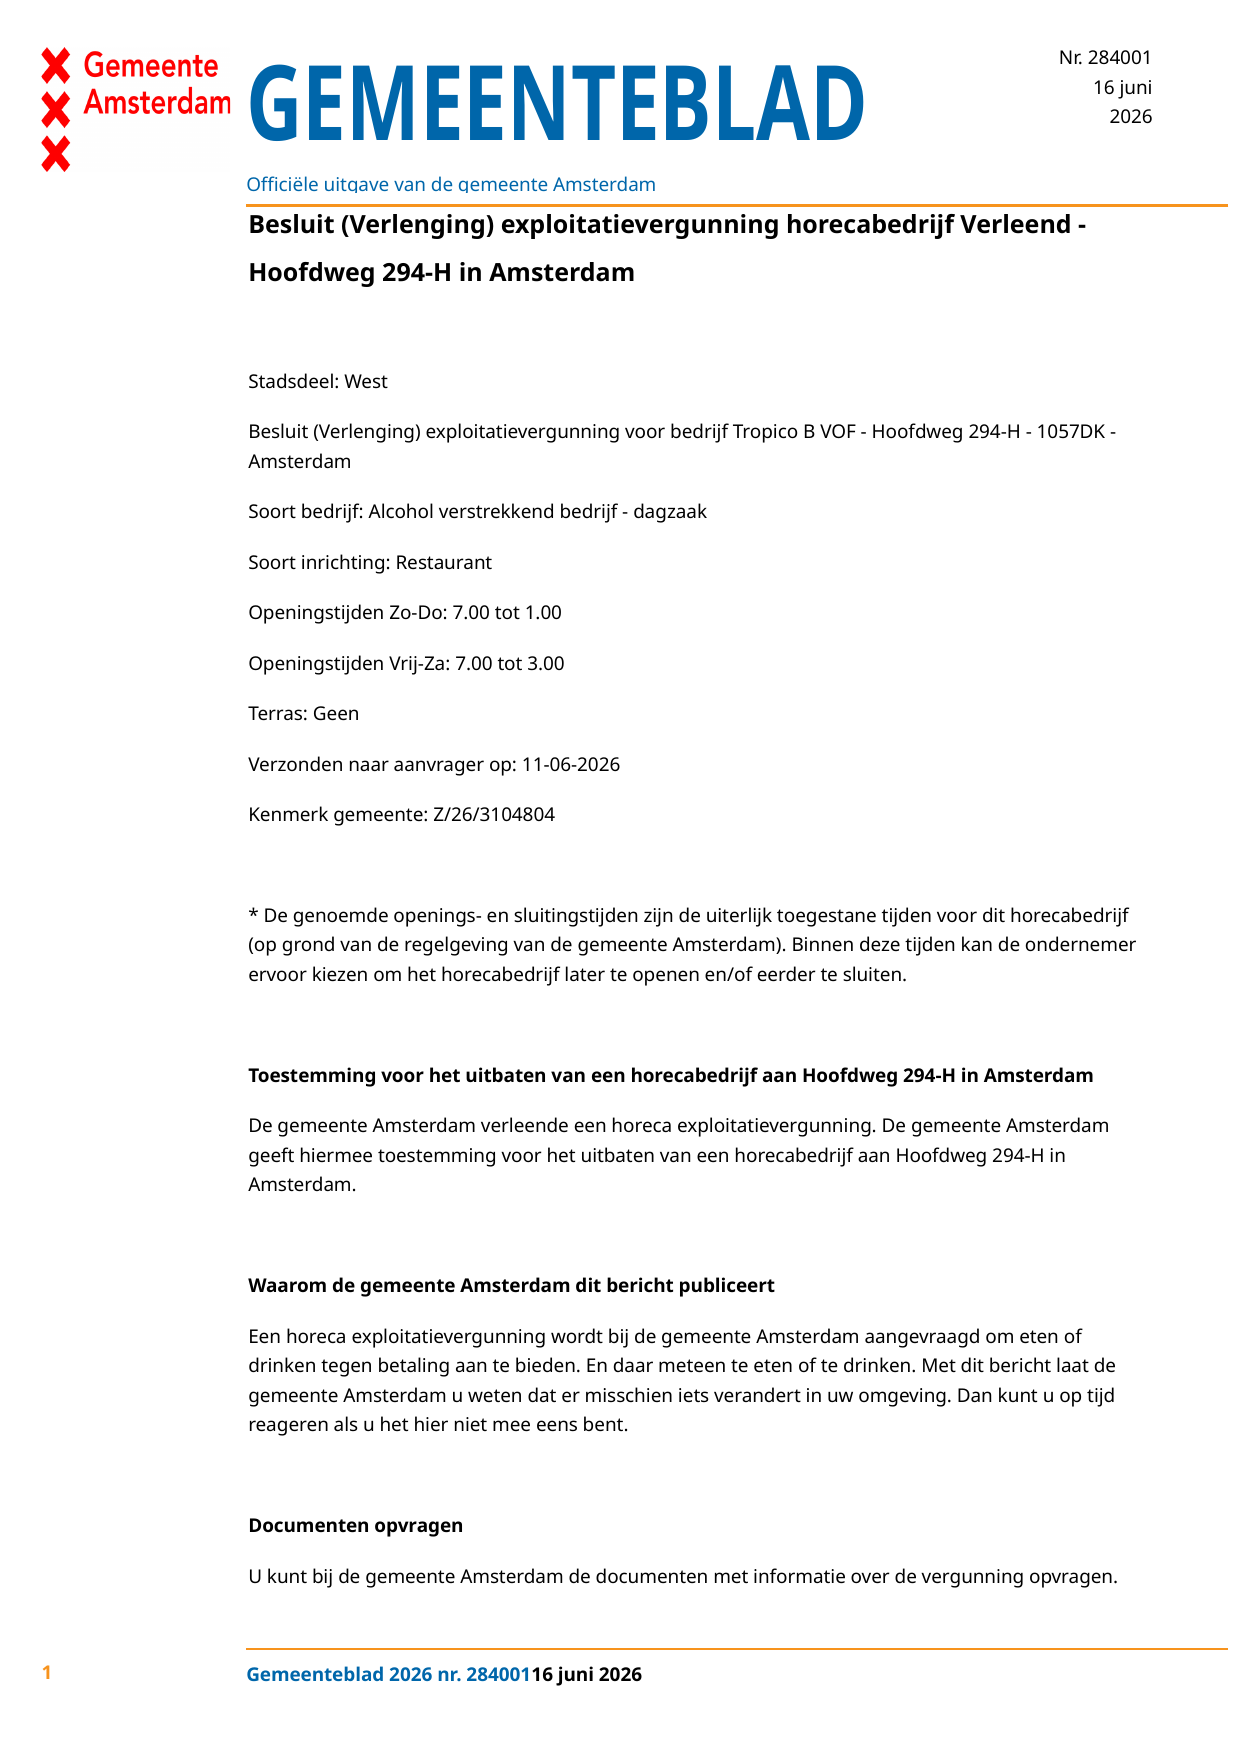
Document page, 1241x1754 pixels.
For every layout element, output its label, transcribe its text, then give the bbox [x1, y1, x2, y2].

text Documenten opvragen [248, 1512, 1152, 1538]
text Besluit (Verlenging) exploitatievergunning horecabedrijf Verleend - Hoofdweg 294-H in Amsterdam [248, 207, 1152, 288]
text * De genoemde openings- en sluitingstijden zijn de uiterlijk toegestane tijden voor dit horecabedrijf (op grond van de regelgeving van de gemeente Amsterdam). Binnen deze tijden kan de ondernemer ervoor kiezen om het horecabedrijf later te openen en/of eerder te sluiten. [248, 902, 1152, 987]
text Stadsdeel: West [248, 368, 1152, 394]
text Soort inrichting: Restaurant [248, 549, 1152, 575]
text De gemeente Amsterdam verleende een horeca exploitatievergunning. De gemeente Amsterdam geeft hiermee toestemming voor het uitbaten van een horecabedrijf aan Hoofdweg 294-H in Amsterdam. [248, 1112, 1152, 1197]
text U kunt bij de gemeente Amsterdam de documenten met informatie over de vergunning opvragen. [248, 1563, 1152, 1589]
text Kenmerk gemeente: Z/26/3104804 [248, 801, 1152, 827]
picture [41, 47, 231, 172]
text Openingstijden Vrij-Za: 7.00 tot 3.00 [248, 650, 1152, 676]
text Openingstijden Zo-Do: 7.00 tot 1.00 [248, 599, 1152, 625]
text Toestemming voor het uitbaten van een horecabedrijf aan Hoofdweg 294-H in Amsterdam [248, 1062, 1152, 1088]
text Besluit (Verlenging) exploitatievergunning voor bedrijf Tropico B VOF - Hoofdweg 294-H - 1057DK - Amsterdam [248, 419, 1152, 474]
text Waarom de gemeente Amsterdam dit bericht publiceert [248, 1272, 1152, 1298]
text Verzonden naar aanvrager op: 11-06-2026 [248, 751, 1152, 777]
text Een horeca exploitatievergunning wordt bij de gemeente Amsterdam aangevraagd om eten of drinken tegen betaling aan te bieden. En daar meteen te eten of te drinken. Met dit bericht laat de gemeente Amsterdam u weten dat er misschien iets verandert in uw omgeving. Dan kunt u op tijd reageren als u het hier niet mee eens bent. [248, 1323, 1152, 1437]
text Terras: Geen [248, 700, 1152, 726]
text Soort bedrijf: Alcohol verstrekkend bedrijf - dagzaak [248, 499, 1152, 524]
